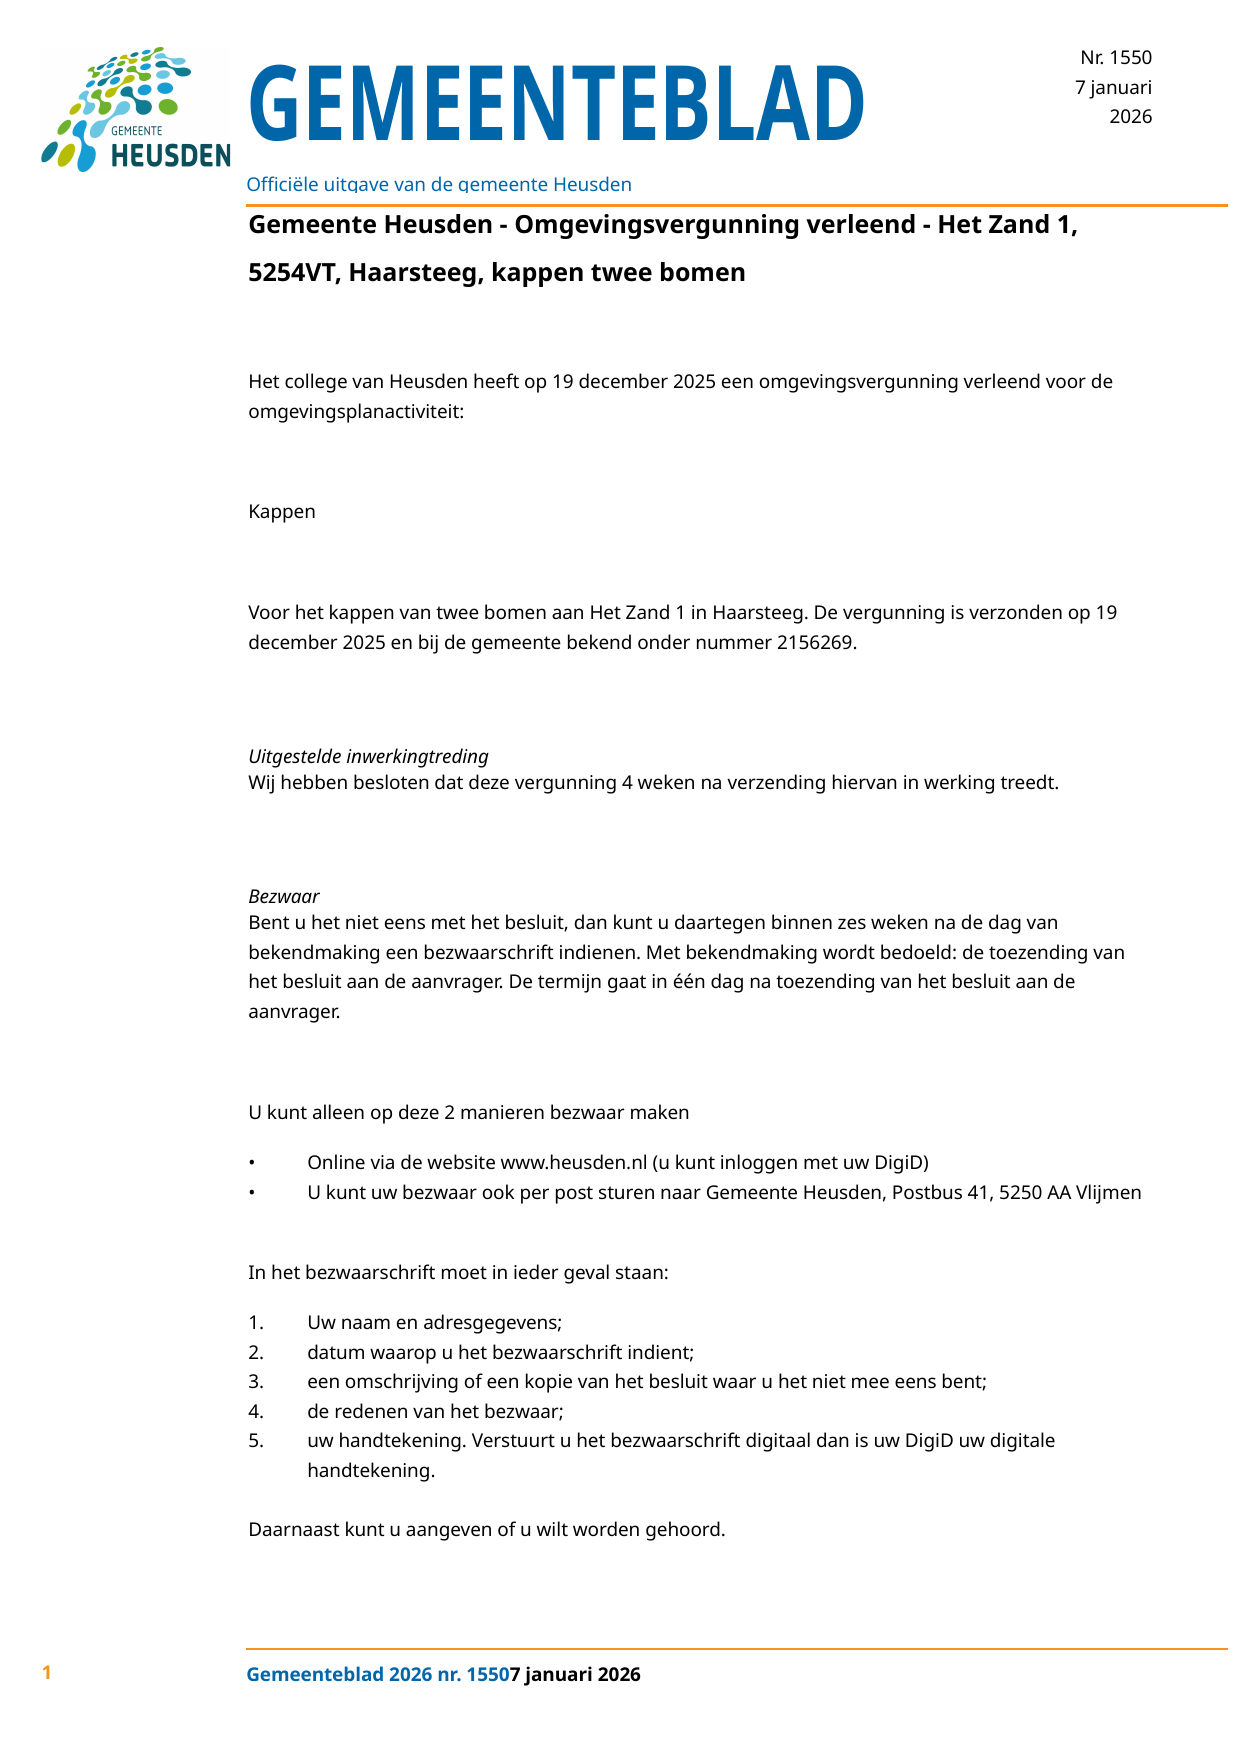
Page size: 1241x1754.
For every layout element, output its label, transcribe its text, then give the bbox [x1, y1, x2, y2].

text Uitgestelde inwerkingtreding [248, 743, 1152, 769]
list Online via de website www.heusden.nl (u kunt inloggen met uw DigiD) [248, 1149, 1152, 1175]
picture [41, 47, 231, 172]
list een omschrijving of een kopie van het besluit waar u het niet mee eens bent; [248, 1368, 1152, 1394]
text Voor het kappen van twee bomen aan Het Zand 1 in Haarsteeg. De vergunning is verzonden op 19 december 2025 en bij de gemeente bekend onder nummer 2156269. [248, 599, 1152, 655]
text Het college van Heusden heeft op 19 december 2025 een omgevingsvergunning verleend voor de omgevingsplanactiviteit: [248, 368, 1152, 424]
text Bezwaar [248, 884, 1152, 909]
text In het bezwaarschrift moet in ieder geval staan: [248, 1259, 1152, 1285]
text U kunt alleen op deze 2 manieren bezwaar maken [248, 1099, 1152, 1125]
text Daarnaast kunt u aangeven of u wilt worden gehoord. [248, 1516, 1152, 1542]
text Wij hebben besloten dat deze vergunning 4 weken na verzending hiervan in werking treedt. [248, 769, 1152, 795]
list de redenen van het bezwaar; [248, 1398, 1152, 1424]
text Gemeente Heusden - Omgevingsvergunning verleend - Het Zand 1, 5254VT, Haarsteeg, kappen twee bomen [248, 207, 1152, 288]
text Bent u het niet eens met het besluit, dan kunt u daartegen binnen zes weken na de dag van bekendmaking een bezwaarschrift indienen. Met bekendmaking wordt bedoeld: de toezending van het besluit aan de aanvrager. De termijn gaat in één dag na toezending van het besluit aan de aanvrager. [248, 909, 1152, 1024]
list datum waarop u het bezwaarschrift indient; [248, 1339, 1152, 1365]
text Kappen [248, 499, 1152, 524]
list Uw naam en adresgegevens; [248, 1309, 1152, 1335]
list uw handtekening. Verstuurt u het bezwaarschrift digitaal dan is uw DigiD uw digitale handtekening. [248, 1428, 1152, 1483]
list U kunt uw bezwaar ook per post sturen naar Gemeente Heusden, Postbus 41, 5250 AA Vlijmen [248, 1179, 1152, 1205]
